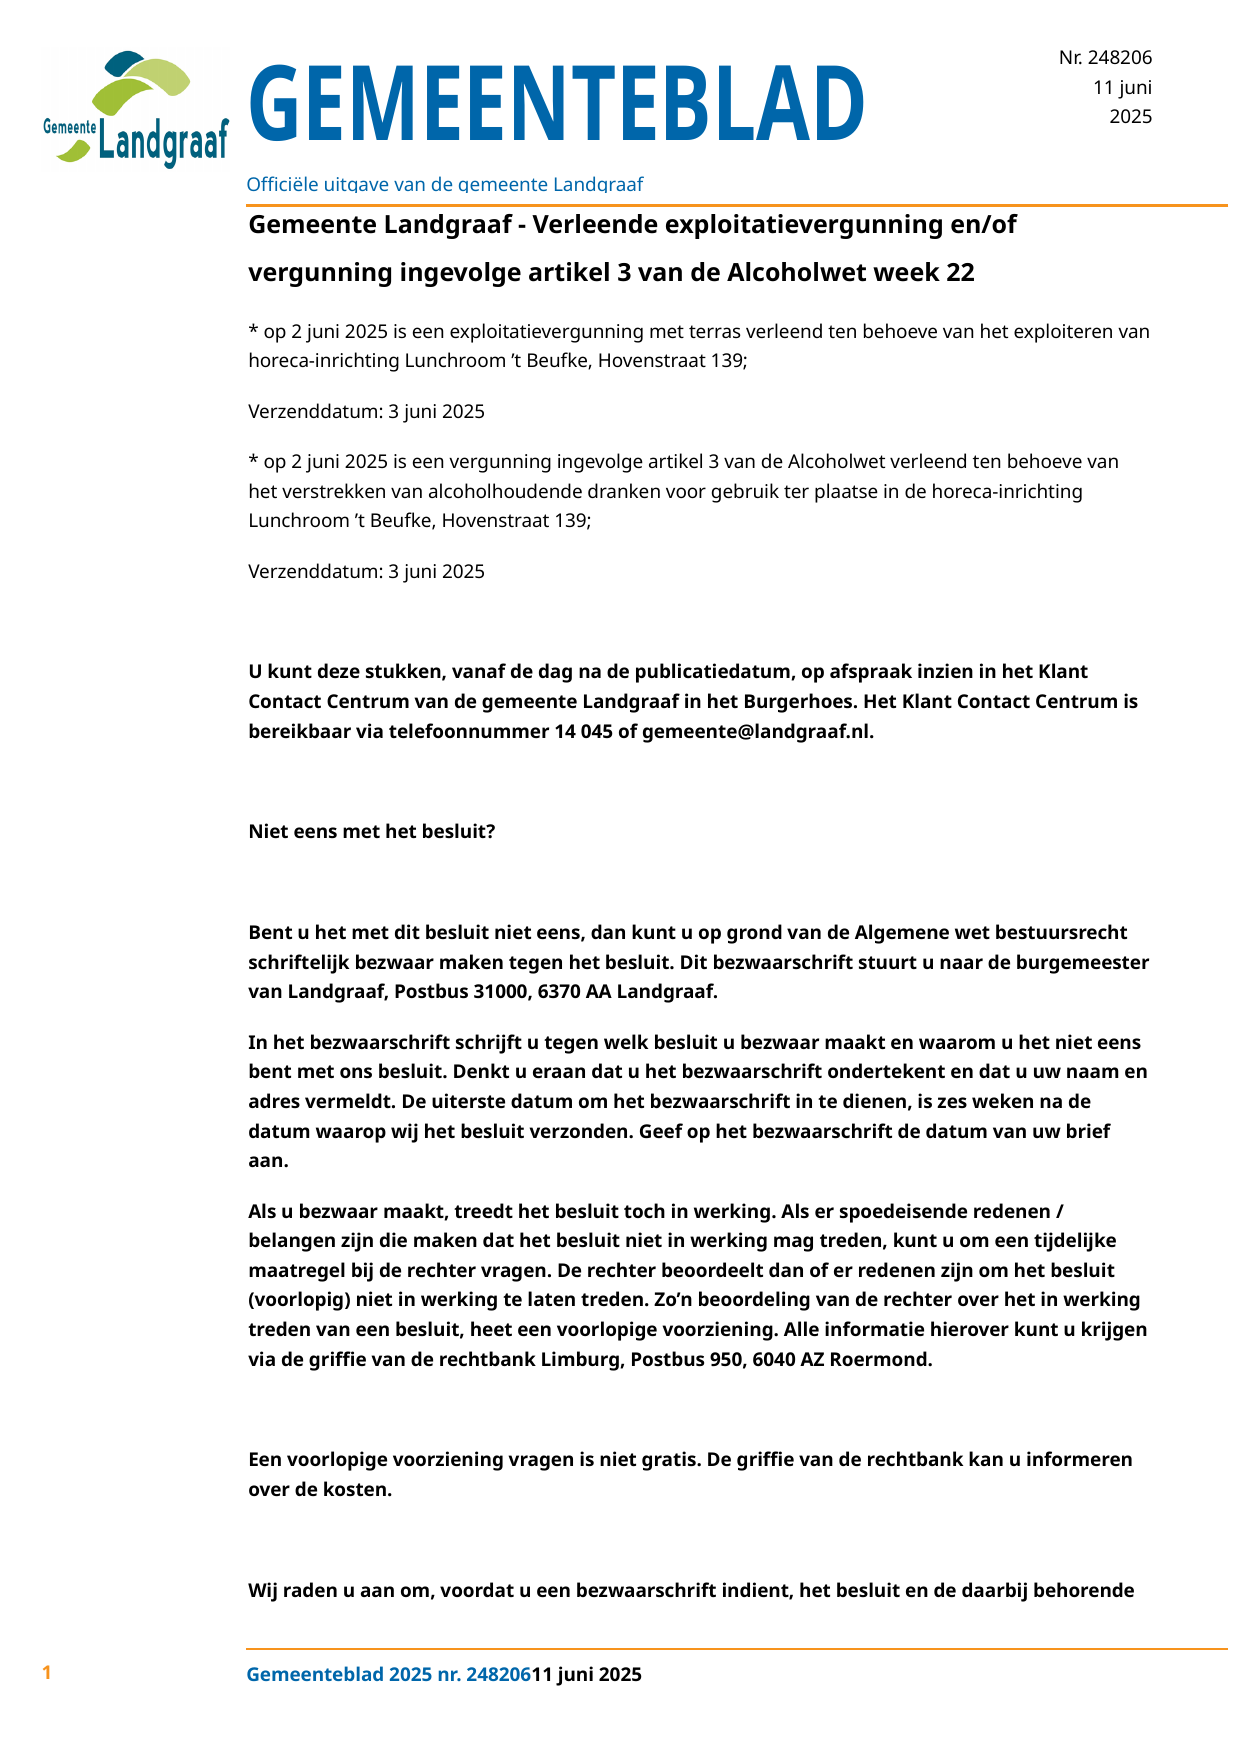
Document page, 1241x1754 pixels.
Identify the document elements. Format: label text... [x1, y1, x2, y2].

text Wij raden u aan om, voordat u een bezwaarschrift indient, het besluit en de daarbij behorende [248, 1577, 1152, 1603]
text U kunt deze stukken, vanaf de dag na de publicatiedatum, op afspraak inzien in het Klant Contact Centrum van de gemeente Landgraaf in het Burgerhoes. Het Klant Contact Centrum is bereikbaar via telefoonnummer 14 045 of gemeente@landgraaf.nl. [248, 659, 1152, 744]
text Verzenddatum: 3 juni 2025 [248, 558, 1152, 584]
text * op 2 juni 2025 is een exploitatievergunning met terras verleend ten behoeve van het exploiteren van horeca-inrichting Lunchroom ’t Beufke, Hovenstraat 139; [248, 318, 1152, 373]
text Een voorlopige voorziening vragen is niet gratis. De griffie van de rechtbank kan u informeren over de kosten. [248, 1447, 1152, 1502]
text Gemeente Landgraaf - Verleende exploitatievergunning en/of vergunning ingevolge artikel 3 van de Alcoholwet week 22 [248, 207, 1152, 288]
text Niet eens met het besluit? [248, 819, 1152, 844]
text Als u bezwaar maakt, treedt het besluit toch in werking. Als er spoedeisende redenen / belangen zijn die maken dat het besluit niet in werking mag treden, kunt u om een tijdelijke maatregel bij de rechter vragen. De rechter beoordeelt dan of er redenen zijn om het besluit (voorlopig) niet in werking te laten treden. Zo’n beoordeling van de rechter over het in werking treden van een besluit, heet een voorlopige voorziening. Alle informatie hierover kunt u krijgen via de griffie van de rechtbank Limburg, Postbus 950, 6040 AZ Roermond. [248, 1198, 1152, 1372]
text In het bezwaarschrift schrijft u tegen welk besluit u bezwaar maakt en waarom u het niet eens bent met ons besluit. Denkt u eraan dat u het bezwaarschrift ondertekent en dat u uw naam en adres vermeldt. De uiterste datum om het bezwaarschrift in te dienen, is zes weken na de datum waarop wij het besluit verzonden. Geef op het bezwaarschrift de datum van uw brief aan. [248, 1029, 1152, 1173]
text Verzenddatum: 3 juni 2025 [248, 398, 1152, 424]
picture [41, 47, 231, 172]
text Bent u het met dit besluit niet eens, dan kunt u op grond van de Algemene wet bestuursrecht schriftelijk bezwaar maken tegen het besluit. Dit bezwaarschrift stuurt u naar de burgemeester van Landgraaf, Postbus 31000, 6370 AA Landgraaf. [248, 919, 1152, 1004]
text * op 2 juni 2025 is een vergunning ingevolge artikel 3 van de Alcoholwet verleend ten behoeve van het verstrekken van alcoholhoudende dranken voor gebruik ter plaatse in de horeca-inrichting Lunchroom ’t Beufke, Hovenstraat 139; [248, 448, 1152, 533]
